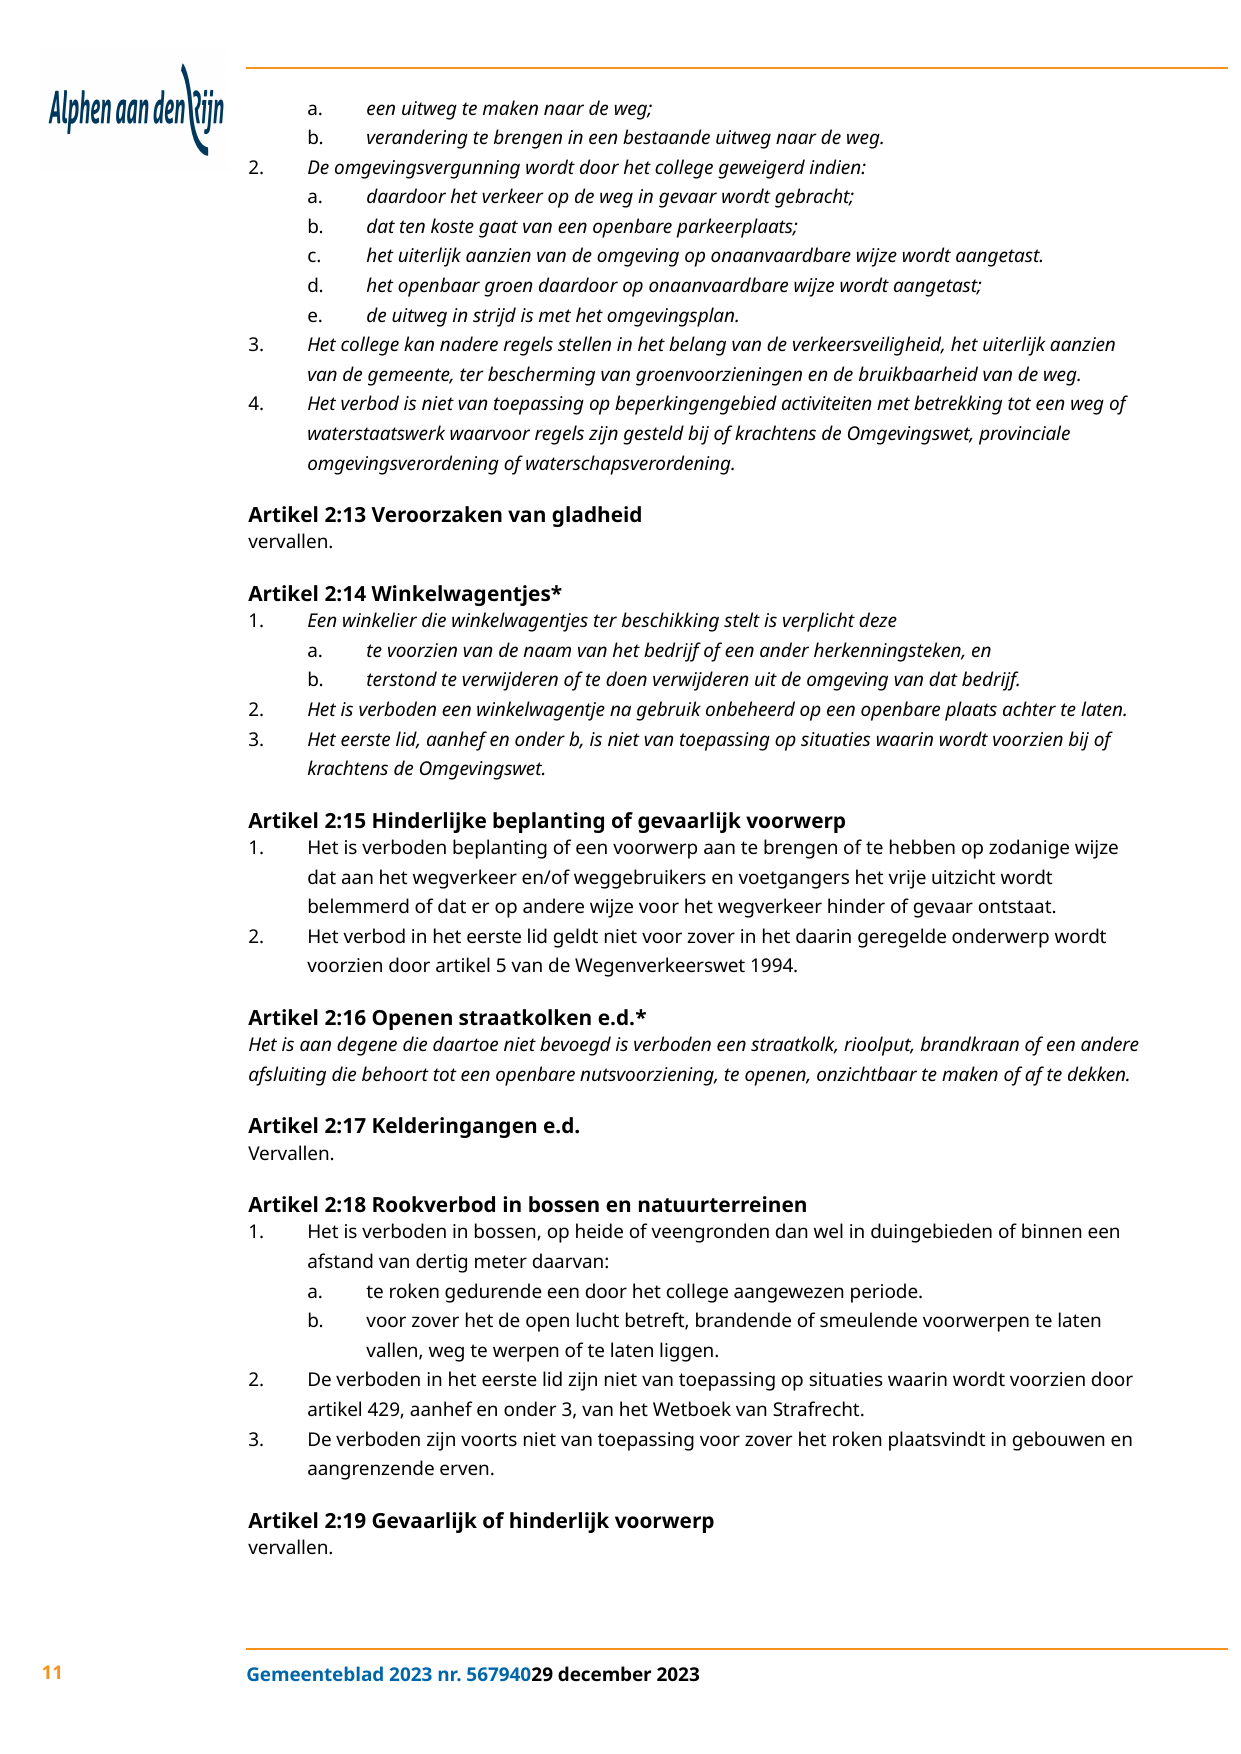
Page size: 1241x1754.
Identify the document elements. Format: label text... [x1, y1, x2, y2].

list Het is verboden beplanting of een voorwerp aan te brengen of te hebben op zodanige wijze dat aan het wegverkeer en/of weggebruikers en voetgangers het vrije uitzicht wordt belemmerd of dat er op andere wijze voor het wegverkeer hinder of gevaar ontstaat. [248, 834, 1152, 919]
list Het college kan nadere regels stellen in het belang van de verkeersveiligheid, het uiterlijk aanzien van de gemeente, ter bescherming van groenvoorzieningen en de bruikbaarheid van de weg. [248, 331, 1152, 387]
list de uitweg in strijd is met het omgevingsplan. [307, 302, 1152, 328]
text Artikel 2:15 Hinderlijke beplanting of gevaarlijk voorwerp [248, 806, 1152, 834]
list voor zover het de open lucht betreft, brandende of smeulende voorwerpen te laten vallen, weg te werpen of te laten liggen. [307, 1307, 1152, 1363]
text vervallen. [248, 1534, 1152, 1560]
list Het is verboden in bossen, op heide of veengronden dan wel in duingebieden of binnen een afstand van dertig meter daarvan: [248, 1219, 1152, 1274]
text Artikel 2:17 Kelderingangen e.d. [248, 1111, 1152, 1140]
list daardoor het verkeer op de weg in gevaar wordt gebracht; [307, 183, 1152, 209]
text Het is aan degene die daartoe niet bevoegd is verboden een straatkolk, rioolput, brandkraan of een andere afsluiting die behoort tot een openbare nutsvoorziening, te openen, onzichtbaar te maken of af te dekken. [248, 1031, 1152, 1087]
text Artikel 2:18 Rookverbod in bossen en natuurterreinen [248, 1190, 1152, 1219]
list het uiterlijk aanzien van de omgeving op onaanvaardbare wijze wordt aangetast. [307, 243, 1152, 268]
list verandering te brengen in een bestaande uitweg naar de weg. [307, 124, 1152, 150]
list De verboden in het eerste lid zijn niet van toepassing op situaties waarin wordt voorzien door artikel 429, aanhef en onder 3, van het Wetboek van Strafrecht. [248, 1367, 1152, 1422]
list Het is verboden een winkelwagentje na gebruik onbeheerd op een openbare plaats achter te laten. [248, 696, 1152, 722]
list De omgevingsvergunning wordt door het college geweigerd indien: [248, 154, 1152, 180]
text Artikel 2:19 Gevaarlijk of hinderlijk voorwerp [248, 1506, 1152, 1534]
list te voorzien van de naam van het bedrijf of een ander herkenningsteken, en [307, 637, 1152, 663]
picture [41, 47, 231, 172]
text Artikel 2:14 Winkelwagentjes* [248, 579, 1152, 607]
list dat ten koste gaat van een openbare parkeerplaats; [307, 213, 1152, 239]
list het openbaar groen daardoor op onaanvaardbare wijze wordt aangetast; [307, 272, 1152, 298]
text Vervallen. [248, 1140, 1152, 1166]
text Artikel 2:16 Openen straatkolken e.d.* [248, 1003, 1152, 1031]
list Het verbod in het eerste lid geldt niet voor zover in het daarin geregelde onderwerp wordt voorzien door artikel 5 van de Wegenverkeerswet 1994. [248, 923, 1152, 978]
list Het verbod is niet van toepassing op beperkingengebied activiteiten met betrekking tot een weg of waterstaatswerk waarvoor regels zijn gesteld bij of krachtens de Omgevingswet, provinciale omgevingsverordening of waterschapsverordening. [248, 391, 1152, 476]
list terstond te verwijderen of te doen verwijderen uit de omgeving van dat bedrijf. [307, 667, 1152, 692]
list De verboden zijn voorts niet van toepassing voor zover het roken plaatsvindt in gebouwen en aangrenzende erven. [248, 1426, 1152, 1481]
text Artikel 2:13 Veroorzaken van gladheid [248, 500, 1152, 529]
text vervallen. [248, 529, 1152, 554]
list te roken gedurende een door het college aangewezen periode. [307, 1278, 1152, 1304]
list een uitweg te maken naar de weg; [307, 95, 1152, 121]
list Het eerste lid, aanhef en onder b, is niet van toepassing op situaties waarin wordt voorzien bij of krachtens de Omgevingswet. [248, 726, 1152, 781]
list Een winkelier die winkelwagentjes ter beschikking stelt is verplicht deze [248, 607, 1152, 633]
